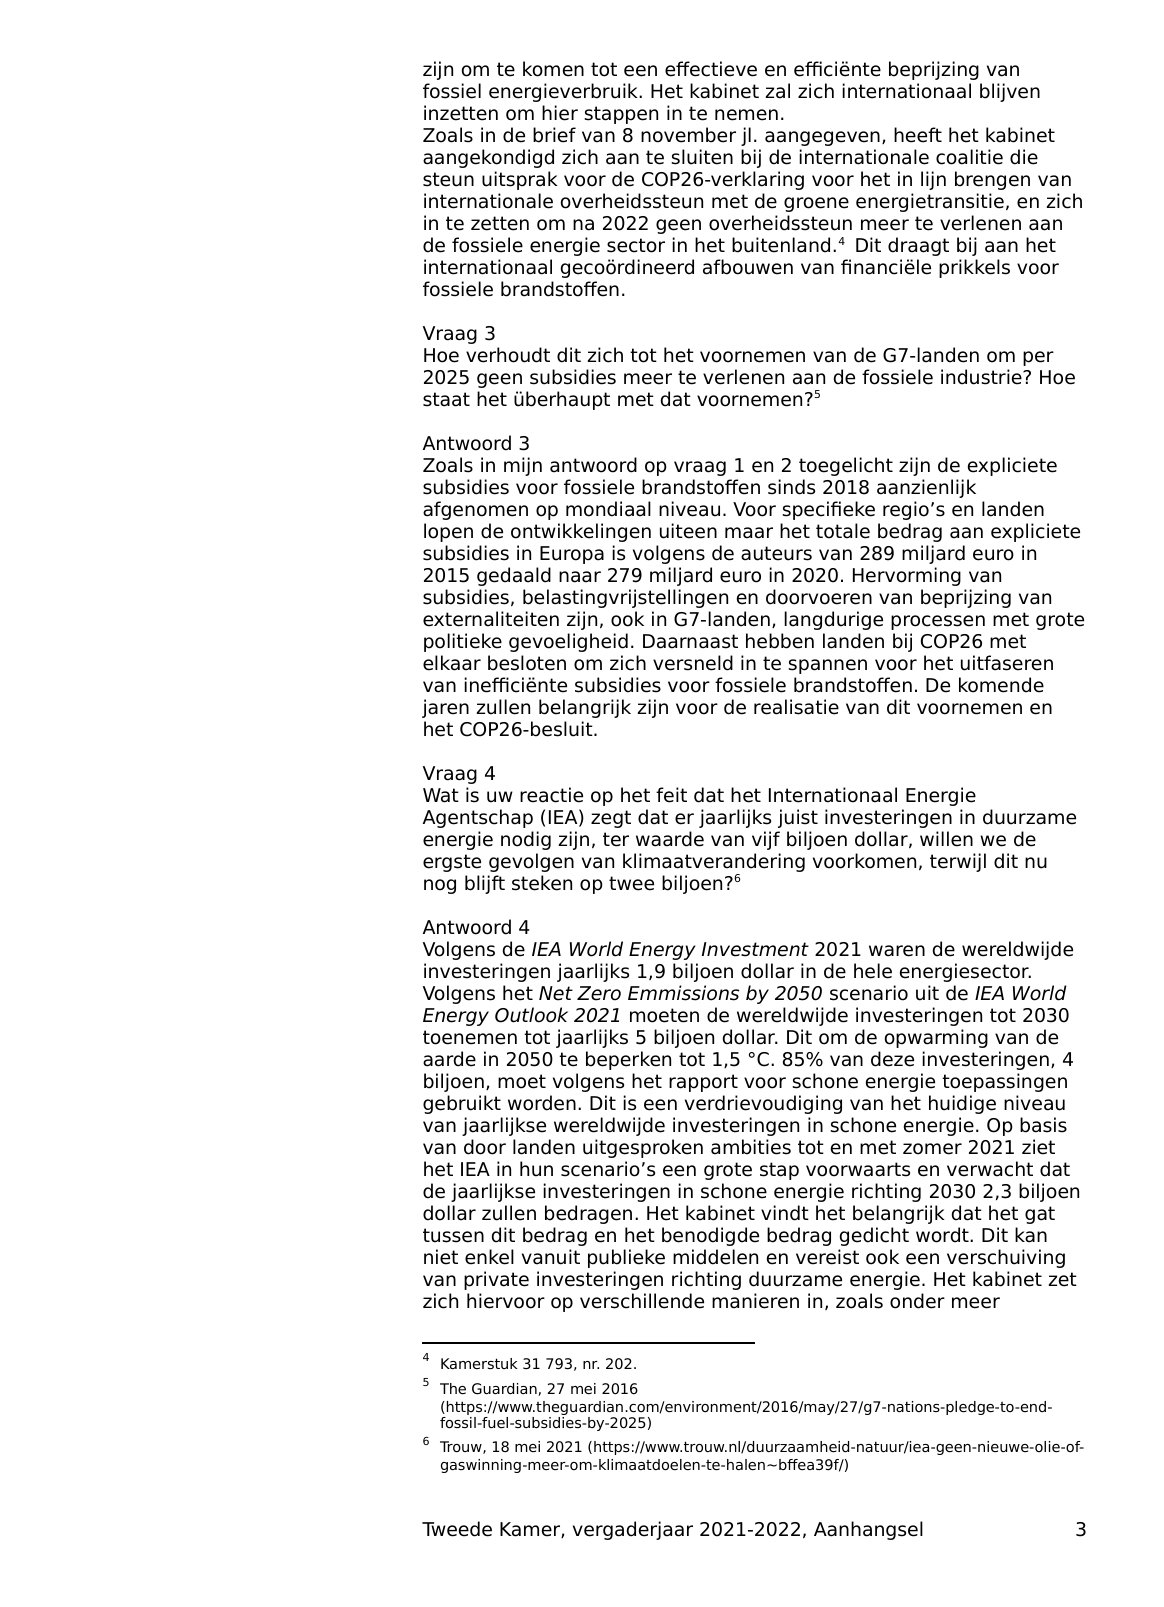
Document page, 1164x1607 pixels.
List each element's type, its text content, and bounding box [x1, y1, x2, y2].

text Trouw, 18 mei 2021 (https://www.trouw.nl/duurzaamheid-natuur/iea-geen-nieuwe-olie-of-gaswinning-meer-om-klimaatdoelen-te-halen~bffea39f/) [422, 1435, 1087, 1474]
text Zoals in mijn antwoord op vraag 1 en 2 toegelicht zijn de expliciete subsidies voor fossiele brandstoffen sinds 2018 aanzienlijk afgenomen op mondiaal niveau. Voor specifieke regio’s en landen lopen de ontwikkelingen uiteen maar het totale bedrag aan expliciete subsidies in Europa is volgens de auteurs van 289 miljard euro in 2015 gedaald naar 279 miljard euro in 2020. Hervorming van subsidies, belastingvrijstellingen en doorvoeren van beprijzing van externaliteiten zijn, ook in G7-landen, langdurige processen met grote politieke gevoeligheid. Daarnaast hebben landen bij COP26 met elkaar besloten om zich versneld in te spannen voor het uitfaseren van inefficiënte subsidies voor fossiele brandstoffen. De komende jaren zullen belangrijk zijn voor de realisatie van dit voornemen en het COP26-besluit. [422, 455, 1087, 741]
text Antwoord 4 [422, 917, 1087, 939]
text The Guardian, 27 mei 2016 (https://www.theguardian.com/environment/2016/may/27/g7-nations-pledge-to-end-fossil-fuel-subsidies-by-2025) [422, 1377, 1087, 1432]
text Volgens de IEA World Energy Investment 2021 waren de wereldwijde investeringen jaarlijks 1,9 biljoen dollar in de hele energiesector. Volgens het Net Zero Emmissions by 2050 scenario uit de IEA World Energy Outlook 2021 moeten de wereldwijde investeringen tot 2030 toenemen tot jaarlijks 5 biljoen dollar. Dit om de opwarming van de aarde in 2050 te beperken tot 1,5 °C. 85% van deze investeringen, 4 biljoen, moet volgens het rapport voor schone energie toepassingen gebruikt worden. Dit is een verdrievoudiging van het huidige niveau van jaarlijkse wereldwijde investeringen in schone energie. Op basis van door landen uitgesproken ambities tot en met zomer 2021 ziet het IEA in hun scenario’s een grote stap voorwaarts en verwacht dat de jaarlijkse investeringen in schone energie richting 2030 2,3 biljoen dollar zullen bedragen. Het kabinet vindt het belangrijk dat het gat tussen dit bedrag en het benodigde bedrag gedicht wordt. Dit kan niet enkel vanuit publieke middelen en vereist ook een verschuiving van private investeringen richting duurzame energie. Het kabinet zet zich hiervoor op verschillende manieren in, zoals onder meer [422, 939, 1087, 1313]
text Kamerstuk 31 793, nr. 202. [422, 1352, 1087, 1374]
text Zoals in de brief van 8 november jl. aangegeven, heeft het kabinet aangekondigd zich aan te sluiten bij de internationale coalitie die steun uitsprak voor de COP26-verklaring voor het in lijn brengen van internationale overheidssteun met de groene energietransitie, en zich in te zetten om na 2022 geen overheidssteun meer te verlenen aan de fossiele energie sector in het buitenland. Dit draagt bij aan het internationaal gecoördineerd afbouwen van financiële prikkels voor fossiele brandstoffen. [422, 125, 1087, 301]
text Hoe verhoudt dit zich tot het voornemen van de G7-landen om per 2025 geen subsidies meer te verlenen aan de fossiele industrie? Hoe staat het überhaupt met dat voornemen? [422, 345, 1087, 411]
text Wat is uw reactie op het feit dat het Internationaal Energie Agentschap (IEA) zegt dat er jaarlijks juist investeringen in duurzame energie nodig zijn, ter waarde van vijf biljoen dollar, willen we de ergste gevolgen van klimaatverandering voorkomen, terwijl dit nu nog blijft steken op twee biljoen? [422, 785, 1087, 895]
text Antwoord 3 [422, 433, 1087, 455]
text Vraag 4 [422, 763, 1087, 785]
text Vraag 3 [422, 323, 1087, 345]
text zijn om te komen tot een effectieve en efficiënte beprijzing van fossiel energieverbruik. Het kabinet zal zich internationaal blijven inzetten om hier stappen in te nemen. [422, 59, 1087, 125]
